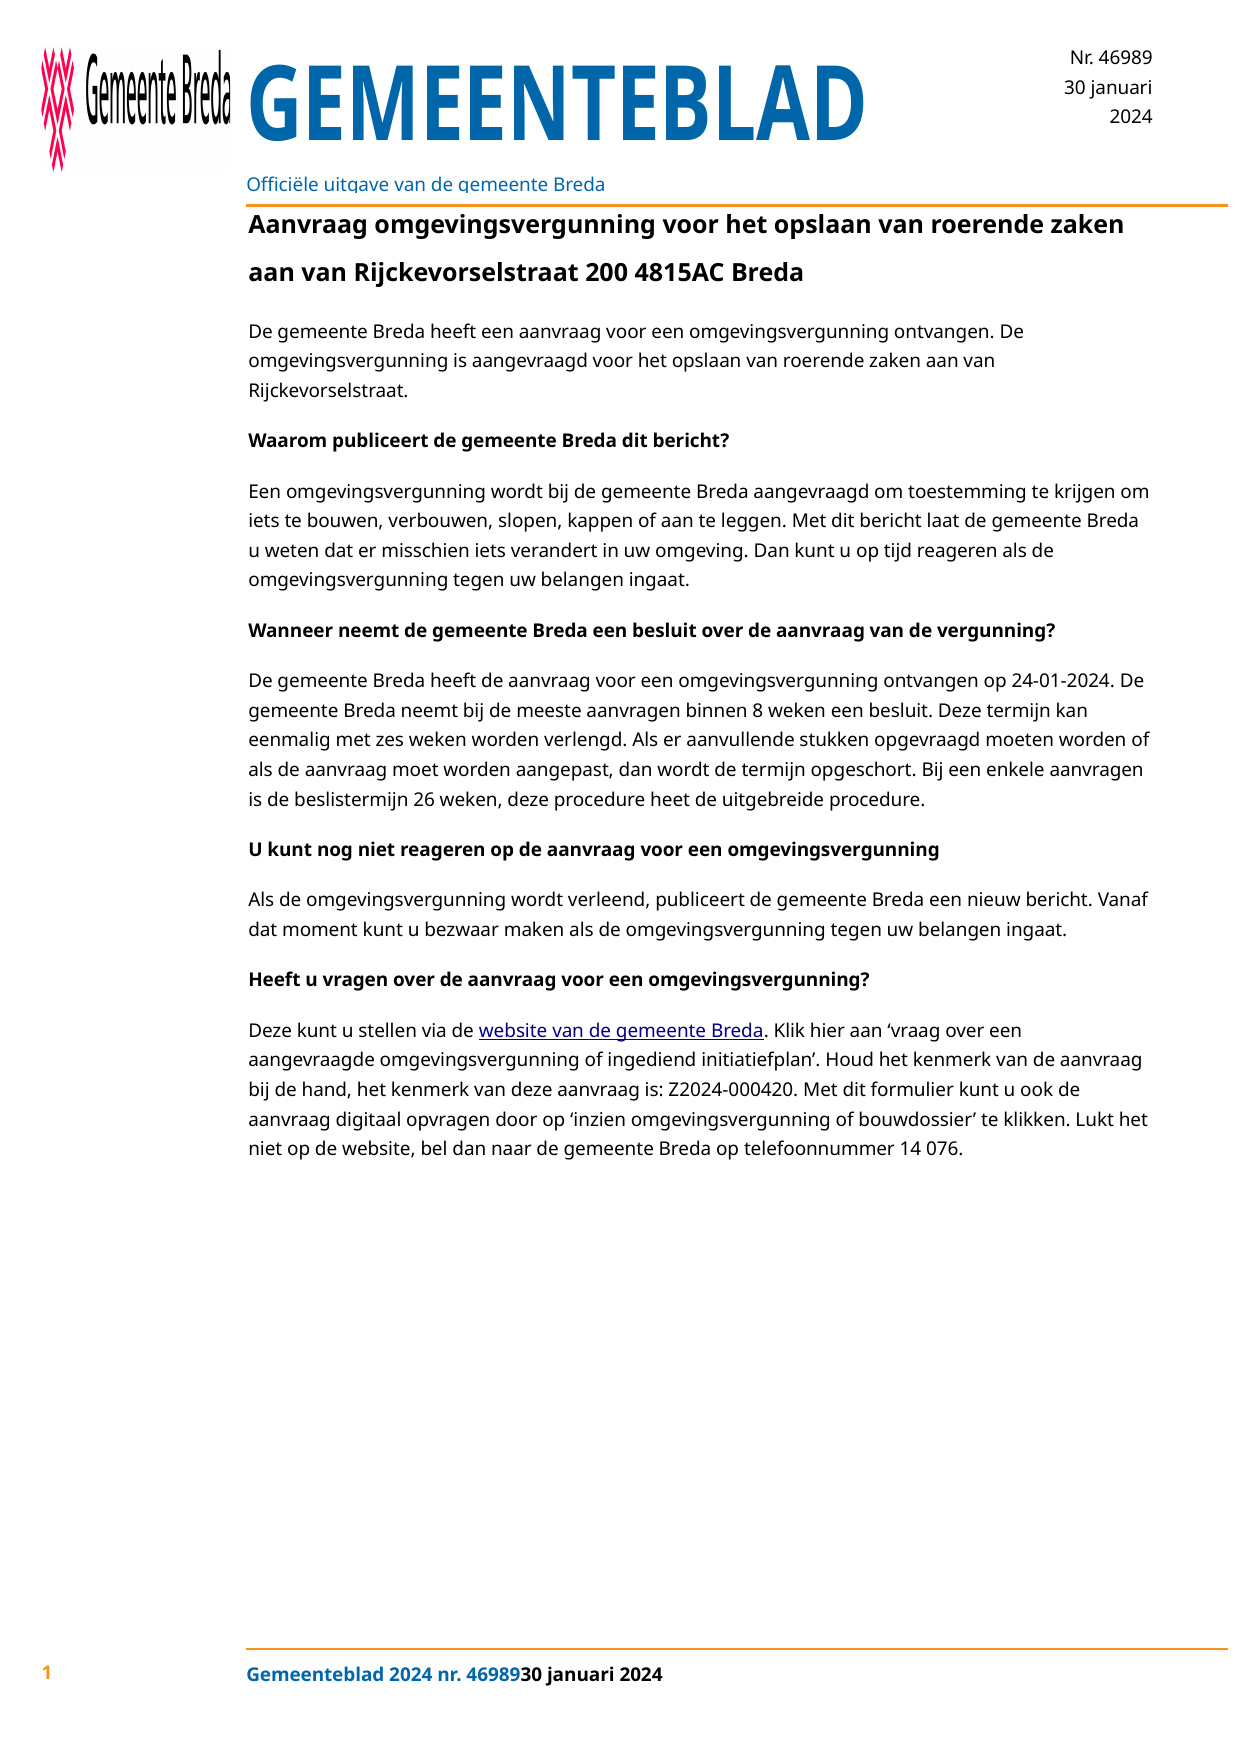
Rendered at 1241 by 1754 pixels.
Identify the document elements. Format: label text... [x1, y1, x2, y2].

text Heeft u vragen over de aanvraag voor een omgevingsvergunning? [248, 967, 1152, 992]
text De gemeente Breda heeft een aanvraag voor een omgevingsvergunning ontvangen. De omgevingsvergunning is aangevraagd voor het opslaan van roerende zaken aan van Rijckevorselstraat. [248, 318, 1152, 403]
text Deze kunt u stellen via de website van de gemeente Breda. Klik hier aan ‘vraag over een aangevraagde omgevingsvergunning of ingediend initiatiefplan’. Houd het kenmerk van de aanvraag bij de hand, het kenmerk van deze aanvraag is: Z2024-000420. Met dit formulier kunt u ook de aanvraag digitaal opvragen door op ‘inzien omgevingsvergunning of bouwdossier’ te klikken. Lukt het niet op de website, bel dan naar de gemeente Breda op telefoonnummer 14 076. [248, 1017, 1152, 1161]
text U kunt nog niet reageren op de aanvraag voor een omgevingsvergunning [248, 836, 1152, 862]
picture [41, 47, 231, 172]
text Wanneer neemt de gemeente Breda een besluit over de aanvraag van de vergunning? [248, 617, 1152, 643]
text Aanvraag omgevingsvergunning voor het opslaan van roerende zaken aan van Rijckevorselstraat 200 4815AC Breda [248, 207, 1152, 288]
text Een omgevingsvergunning wordt bij de gemeente Breda aangevraagd om toestemming te krijgen om iets te bouwen, verbouwen, slopen, kappen of aan te leggen. Met dit bericht laat de gemeente Breda u weten dat er misschien iets verandert in uw omgeving. Dan kunt u op tijd reageren als de omgevingsvergunning tegen uw belangen ingaat. [248, 478, 1152, 592]
text Waarom publiceert de gemeente Breda dit bericht? [248, 427, 1152, 453]
text Als de omgevingsvergunning wordt verleend, publiceert de gemeente Breda een nieuw bericht. Vanaf dat moment kunt u bezwaar maken als de omgevingsvergunning tegen uw belangen ingaat. [248, 887, 1152, 942]
text De gemeente Breda heeft de aanvraag voor een omgevingsvergunning ontvangen op 24-01-2024. De gemeente Breda neemt bij de meeste aanvragen binnen 8 weken een besluit. Deze termijn kan eenmalig met zes weken worden verlengd. Als er aanvullende stukken opgevraagd moeten worden of als de aanvraag moet worden aangepast, dan wordt de termijn opgeschort. Bij een enkele aanvragen is de beslistermijn 26 weken, deze procedure heet de uitgebreide procedure. [248, 667, 1152, 812]
